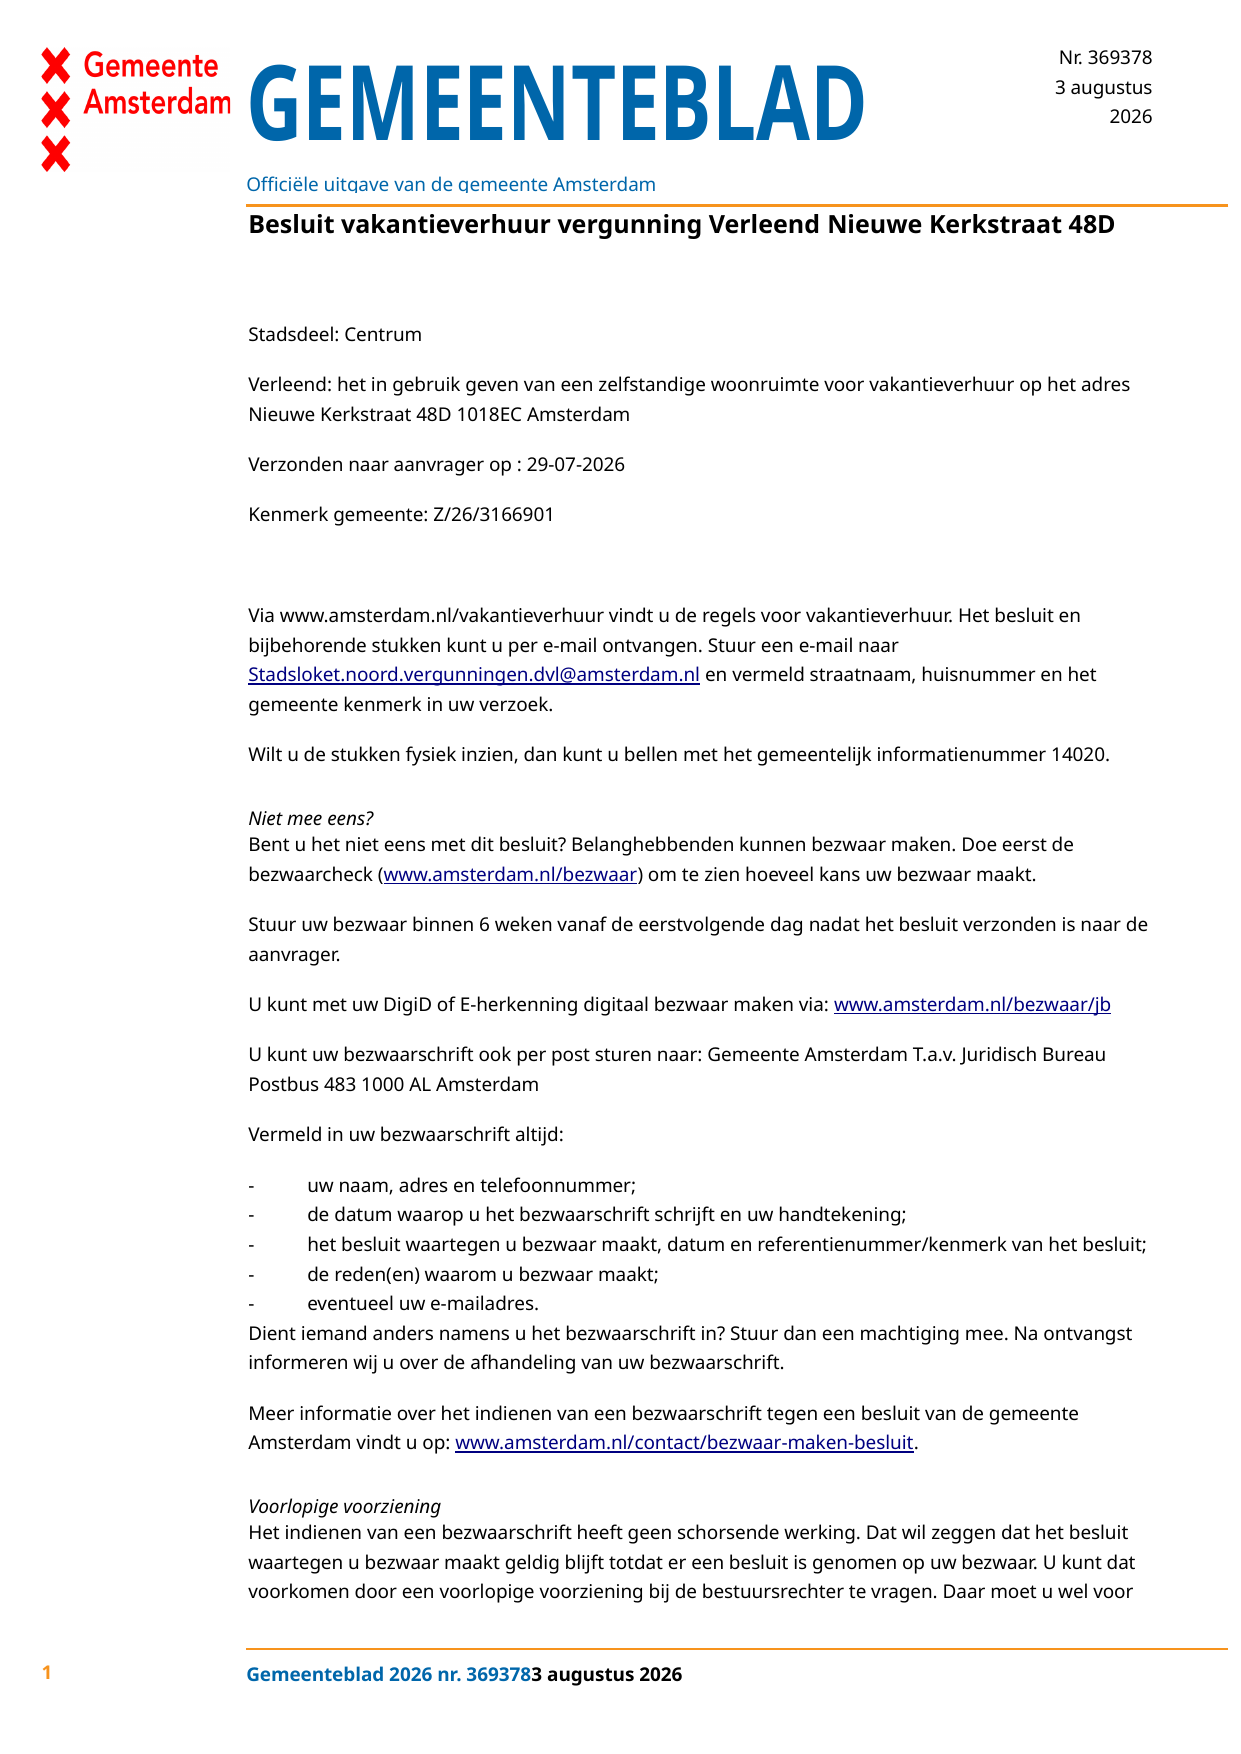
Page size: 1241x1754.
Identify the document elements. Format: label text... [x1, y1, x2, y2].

text Voorlopige voorziening [248, 1493, 1152, 1519]
text Dient iemand anders namens u het bezwaarschrift in? Stuur dan een machtiging mee. Na ontvangst informeren wij u over de afhandeling van uw bezwaarschrift. [248, 1320, 1152, 1375]
list het besluit waartegen u bezwaar maakt, datum en referentienummer/kenmerk van het besluit; [248, 1231, 1152, 1257]
text Bent u het niet eens met dit besluit? Belanghebbenden kunnen bezwaar maken. Doe eerst de bezwaarcheck (www.amsterdam.nl/bezwaar) om te zien hoeveel kans uw bezwaar maakt. [248, 831, 1152, 887]
text Wilt u de stukken fysiek inzien, dan kunt u bellen met het gemeentelijk informatienummer 14020. [248, 742, 1152, 767]
text Via www.amsterdam.nl/vakantieverhuur vindt u de regels voor vakantieverhuur. Het besluit en bijbehorende stukken kunt u per e-mail ontvangen. Stuur een e-mail naar Stadsloket.noord.vergunningen.dvl@amsterdam.nl en vermeld straatnaam, huisnummer en het gemeente kenmerk in uw verzoek. [248, 602, 1152, 717]
text Vermeld in uw bezwaarschrift altijd: [248, 1122, 1152, 1147]
list de reden(en) waarom u bezwaar maakt; [248, 1261, 1152, 1287]
list eventueel uw e-mailadres. [248, 1290, 1152, 1316]
picture [41, 47, 231, 172]
list uw naam, adres en telefoonnummer; [248, 1172, 1152, 1198]
text Stuur uw bezwaar binnen 6 weken vanaf de eerstvolgende dag nadat het besluit verzonden is naar de aanvrager. [248, 911, 1152, 967]
text Stadsdeel: Centrum [248, 321, 1152, 346]
text Meer informatie over het indienen van een bezwaarschrift tegen een besluit van de gemeente Amsterdam vindt u op: www.amsterdam.nl/contact/bezwaar-maken-besluit. [248, 1400, 1152, 1455]
text U kunt met uw DigiD of E-herkenning digitaal bezwaar maken via: www.amsterdam.nl/bezwaar/jb [248, 991, 1152, 1017]
list de datum waarop u het bezwaarschrift schrijft en uw handtekening; [248, 1202, 1152, 1227]
text Niet mee eens? [248, 806, 1152, 831]
text U kunt uw bezwaarschrift ook per post sturen naar: Gemeente Amsterdam T.a.v. Juridisch Bureau Postbus 483 1000 AL Amsterdam [248, 1042, 1152, 1097]
text Besluit vakantieverhuur vergunning Verleend Nieuwe Kerkstraat 48D [248, 207, 1152, 241]
text Kenmerk gemeente: Z/26/3166901 [248, 502, 1152, 527]
text Verzonden naar aanvrager op : 29-07-2026 [248, 451, 1152, 477]
text Verleend: het in gebruik geven van een zelfstandige woonruimte voor vakantieverhuur op het adres Nieuwe Kerkstraat 48D 1018EC Amsterdam [248, 371, 1152, 426]
text Het indienen van een bezwaarschrift heeft geen schorsende werking. Dat wil zeggen dat het besluit waartegen u bezwaar maakt geldig blijft totdat er een besluit is genomen op uw bezwaar. U kunt dat voorkomen door een voorlopige voorziening bij de bestuursrechter te vragen. Daar moet u wel voor [248, 1519, 1152, 1604]
